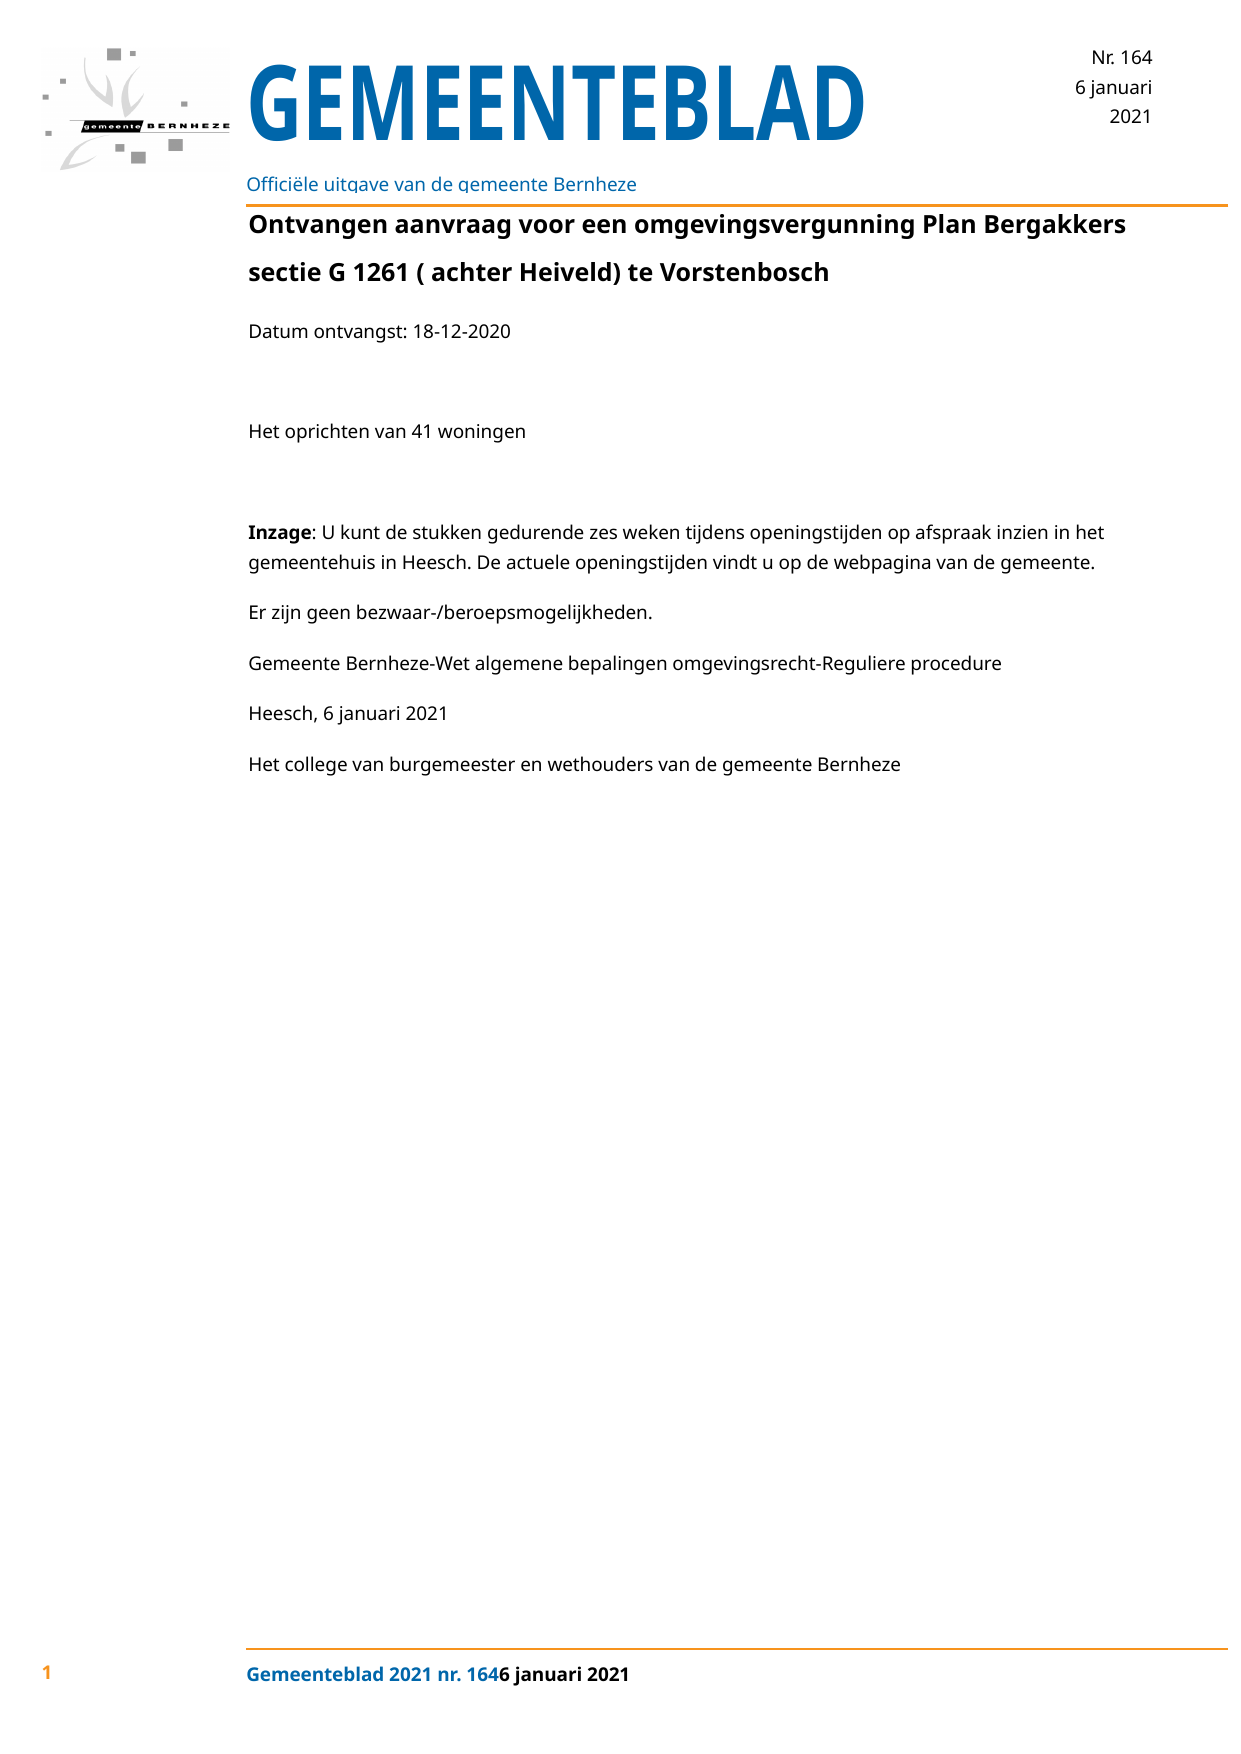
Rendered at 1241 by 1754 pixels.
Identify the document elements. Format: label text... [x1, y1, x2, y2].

text Gemeente Bernheze-Wet algemene bepalingen omgevingsrecht-Reguliere procedure [248, 650, 1152, 676]
text Datum ontvangst: 18-12-2020 [248, 318, 1152, 344]
text Er zijn geen bezwaar-/beroepsmogelijkheden. [248, 599, 1152, 625]
text Het college van burgemeester en wethouders van de gemeente Bernheze [248, 751, 1152, 777]
text Het oprichten van 41 woningen [248, 419, 1152, 444]
picture [41, 47, 231, 172]
text Inzage: U kunt de stukken gedurende zes weken tijdens openingstijden op afspraak inzien in het gemeentehuis in Heesch. De actuele openingstijden vindt u op de webpagina van de gemeente. [248, 519, 1152, 575]
text Ontvangen aanvraag voor een omgevingsvergunning Plan Bergakkers sectie G 1261 ( achter Heiveld) te Vorstenbosch [248, 207, 1152, 288]
text Heesch, 6 januari 2021 [248, 700, 1152, 726]
